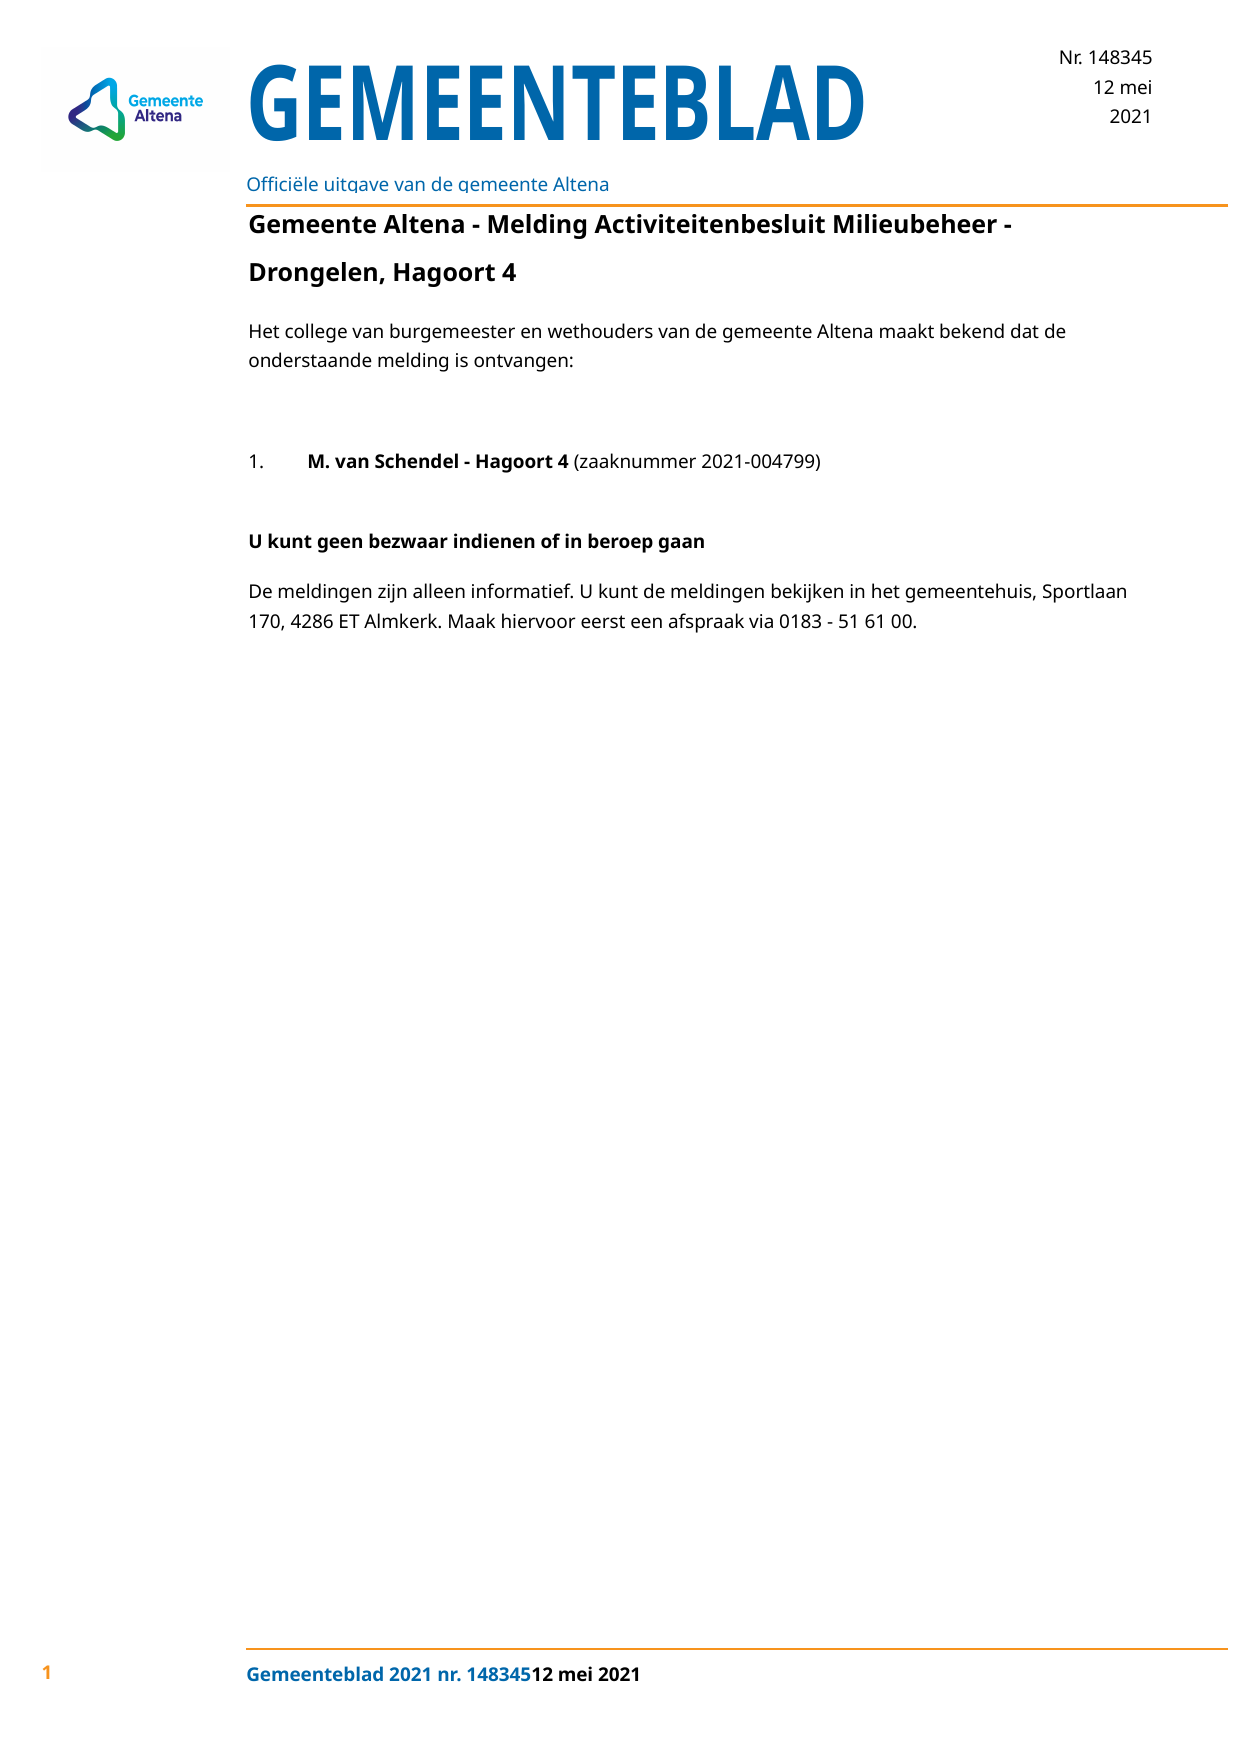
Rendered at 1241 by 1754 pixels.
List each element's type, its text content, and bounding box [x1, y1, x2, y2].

text Gemeente Altena - Melding Activiteitenbesluit Milieubeheer - Drongelen, Hagoort 4 [248, 207, 1152, 288]
text De meldingen zijn alleen informatief. U kunt de meldingen bekijken in het gemeentehuis, Sportlaan 170, 4286 ET Almkerk. Maak hiervoor eerst een afspraak via 0183 - 51 61 00. [248, 579, 1152, 634]
text Het college van burgemeester en wethouders van de gemeente Altena maakt bekend dat de onderstaande melding is ontvangen: [248, 318, 1152, 373]
list M. van Schendel - Hagoort 4 (zaaknummer 2021-004799) [248, 448, 1152, 474]
picture [41, 47, 231, 172]
text U kunt geen bezwaar indienen of in beroep gaan [248, 528, 1152, 554]
